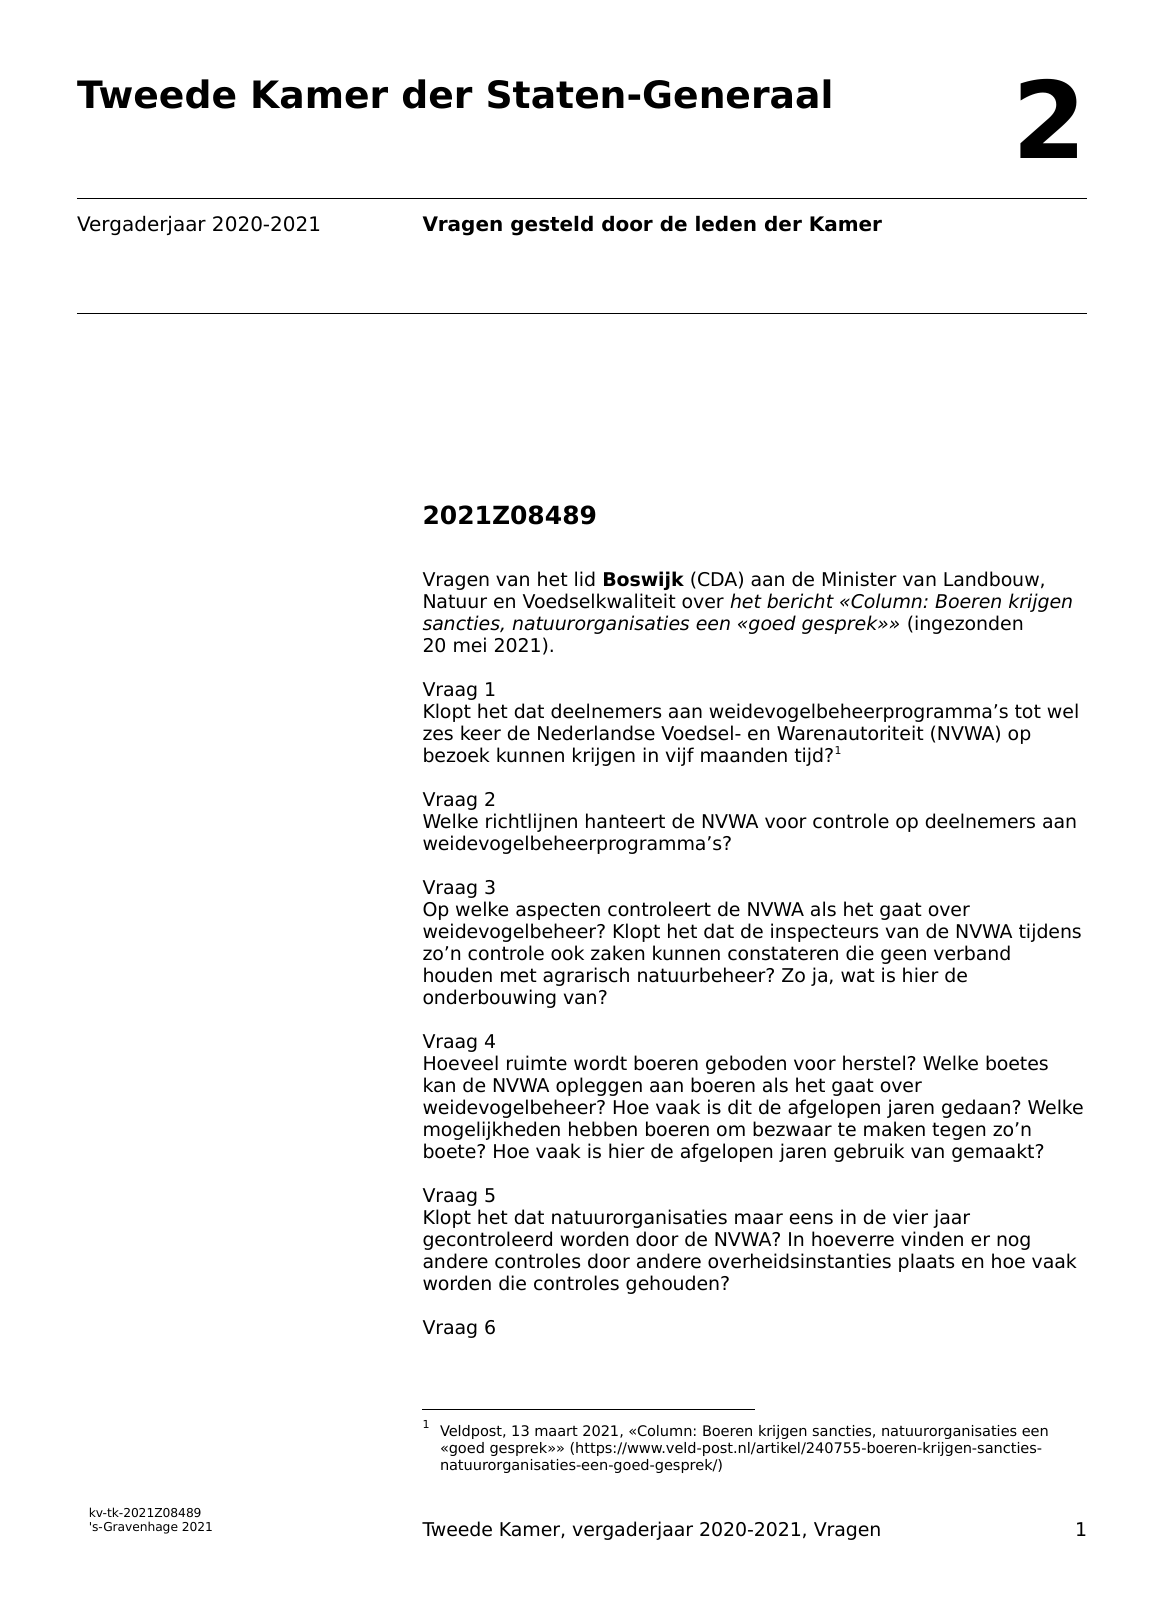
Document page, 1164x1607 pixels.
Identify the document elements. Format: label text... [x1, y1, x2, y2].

text Veldpost, 13 maart 2021, «Column: Boeren krijgen sancties, natuurorganisaties een «goed gesprek»» (https://www.veld-post.nl/artikel/240755-boeren-krijgen-sancties-natuurorganisaties-een-goed-gesprek/) [422, 1418, 1087, 1474]
text Vraag 2 [422, 789, 1087, 811]
table_header 2 [886, 59, 1087, 198]
text Klopt het dat natuurorganisaties maar eens in de vier jaar gecontroleerd worden door de NVWA? In hoeverre vinden er nog andere controles door andere overheidsinstanties plaats en hoe vaak worden die controles gehouden? [422, 1207, 1087, 1295]
text Klopt het dat deelnemers aan weidevogelbeheerprogramma’s tot wel zes keer de Nederlandse Voedsel- en Warenautoriteit (NVWA) op bezoek kunnen krijgen in vijf maanden tijd? [422, 701, 1087, 767]
table_cell Vragen gesteld door de leden der Kamer [422, 199, 1087, 313]
table_cell Vergaderjaar 2020-2021 [77, 199, 422, 313]
text Vragen van het lid Boswijk (CDA) aan de Minister van Landbouw, Natuur en Voedselkwaliteit over het bericht «Column: Boeren krijgen sancties, natuurorganisaties een «goed gesprek»» (ingezonden 20 mei 2021). [422, 569, 1087, 657]
text Vraag 6 [422, 1317, 1087, 1339]
text Op welke aspecten controleert de NVWA als het gaat over weidevogelbeheer? Klopt het dat de inspecteurs van de NVWA tijdens zo’n controle ook zaken kunnen constateren die geen verband houden met agrarisch natuurbeheer? Zo ja, wat is hier de onderbouwing van? [422, 899, 1087, 1009]
text Welke richtlijnen hanteert de NVWA voor controle op deelnemers aan weidevogelbeheerprogramma’s? [422, 811, 1087, 855]
text kv-tk-2021Z08489 [88, 1506, 323, 1520]
text Vraag 5 [422, 1185, 1087, 1207]
table_header Tweede Kamer der Staten-Generaal [77, 59, 886, 198]
text 's-Gravenhage 2021 [88, 1520, 323, 1534]
text Vraag 4 [422, 1031, 1087, 1053]
text Hoeveel ruimte wordt boeren geboden voor herstel? Welke boetes kan de NVWA opleggen aan boeren als het gaat over weidevogelbeheer? Hoe vaak is dit de afgelopen jaren gedaan? Welke mogelijkheden hebben boeren om bezwaar te maken tegen zo’n boete? Hoe vaak is hier de afgelopen jaren gebruik van gemaakt? [422, 1053, 1087, 1163]
text Vraag 1 [422, 679, 1087, 701]
text Vraag 3 [422, 877, 1087, 899]
text 2021Z08489 [422, 501, 1087, 531]
